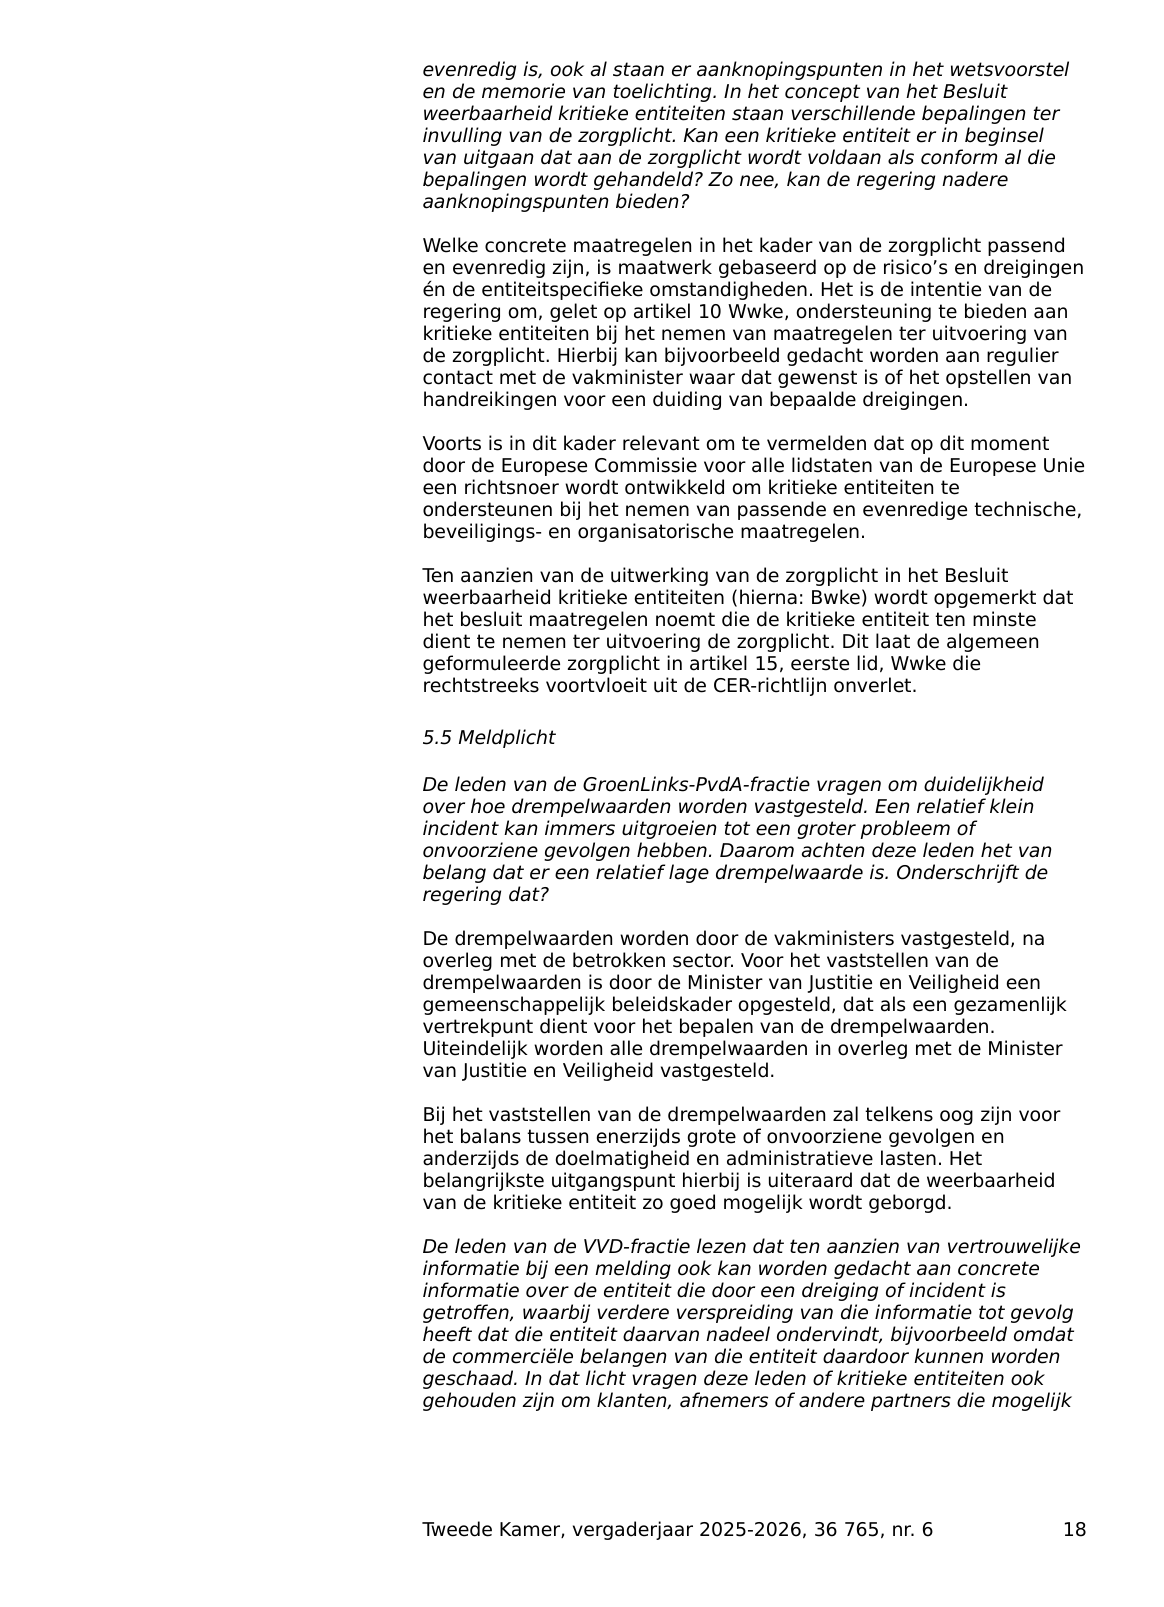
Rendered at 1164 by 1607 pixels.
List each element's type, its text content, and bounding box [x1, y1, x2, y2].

text De leden van de VVD-fractie lezen dat ten aanzien van vertrouwelijke informatie bij een melding ook kan worden gedacht aan concrete informatie over de entiteit die door een dreiging of incident is getroffen, waarbij verdere verspreiding van die informatie tot gevolg heeft dat die entiteit daarvan nadeel ondervindt, bijvoorbeeld omdat de commerciële belangen van die entiteit daardoor kunnen worden geschaad. In dat licht vragen deze leden of kritieke entiteiten ook gehouden zijn om klanten, afnemers of andere partners die mogelijk [422, 1236, 1087, 1412]
text De leden van de GroenLinks-PvdA-fractie vragen om duidelijkheid over hoe drempelwaarden worden vastgesteld. Een relatief klein incident kan immers uitgroeien tot een groter probleem of onvoorziene gevolgen hebben. Daarom achten deze leden het van belang dat er een relatief lage drempelwaarde is. Onderschrijft de regering dat? [422, 774, 1087, 906]
text Welke concrete maatregelen in het kader van de zorgplicht passend en evenredig zijn, is maatwerk gebaseerd op de risico’s en dreigingen én de entiteitspecifieke omstandigheden. Het is de intentie van de regering om, gelet op artikel 10 Wwke, ondersteuning te bieden aan kritieke entiteiten bij het nemen van maatregelen ter uitvoering van de zorgplicht. Hierbij kan bijvoorbeeld gedacht worden aan regulier contact met de vakminister waar dat gewenst is of het opstellen van handreikingen voor een duiding van bepaalde dreigingen. [422, 235, 1087, 411]
subtitle 5.5 Meldplicht [422, 727, 1087, 749]
text Voorts is in dit kader relevant om te vermelden dat op dit moment door de Europese Commissie voor alle lidstaten van de Europese Unie een richtsnoer wordt ontwikkeld om kritieke entiteiten te ondersteunen bij het nemen van passende en evenredige technische, beveiligings- en organisatorische maatregelen. [422, 433, 1087, 543]
text Ten aanzien van de uitwerking van de zorgplicht in het Besluit weerbaarheid kritieke entiteiten (hierna: Bwke) wordt opgemerkt dat het besluit maatregelen noemt die de kritieke entiteit ten minste dient te nemen ter uitvoering de zorgplicht. Dit laat de algemeen geformuleerde zorgplicht in artikel 15, eerste lid, Wwke die rechtstreeks voortvloeit uit de CER-richtlijn onverlet. [422, 565, 1087, 697]
text evenredig is, ook al staan er aanknopingspunten in het wetsvoorstel en de memorie van toelichting. In het concept van het Besluit weerbaarheid kritieke entiteiten staan verschillende bepalingen ter invulling van de zorgplicht. Kan een kritieke entiteit er in beginsel van uitgaan dat aan de zorgplicht wordt voldaan als conform al die bepalingen wordt gehandeld? Zo nee, kan de regering nadere aanknopingspunten bieden? [422, 59, 1087, 213]
text De drempelwaarden worden door de vakministers vastgesteld, na overleg met de betrokken sector. Voor het vaststellen van de drempelwaarden is door de Minister van Justitie en Veiligheid een gemeenschappelijk beleidskader opgesteld, dat als een gezamenlijk vertrekpunt dient voor het bepalen van de drempelwaarden. Uiteindelijk worden alle drempelwaarden in overleg met de Minister van Justitie en Veiligheid vastgesteld. [422, 928, 1087, 1082]
text Bij het vaststellen van de drempelwaarden zal telkens oog zijn voor het balans tussen enerzijds grote of onvoorziene gevolgen en anderzijds de doelmatigheid en administratieve lasten. Het belangrijkste uitgangspunt hierbij is uiteraard dat de weerbaarheid van de kritieke entiteit zo goed mogelijk wordt geborgd. [422, 1104, 1087, 1214]
